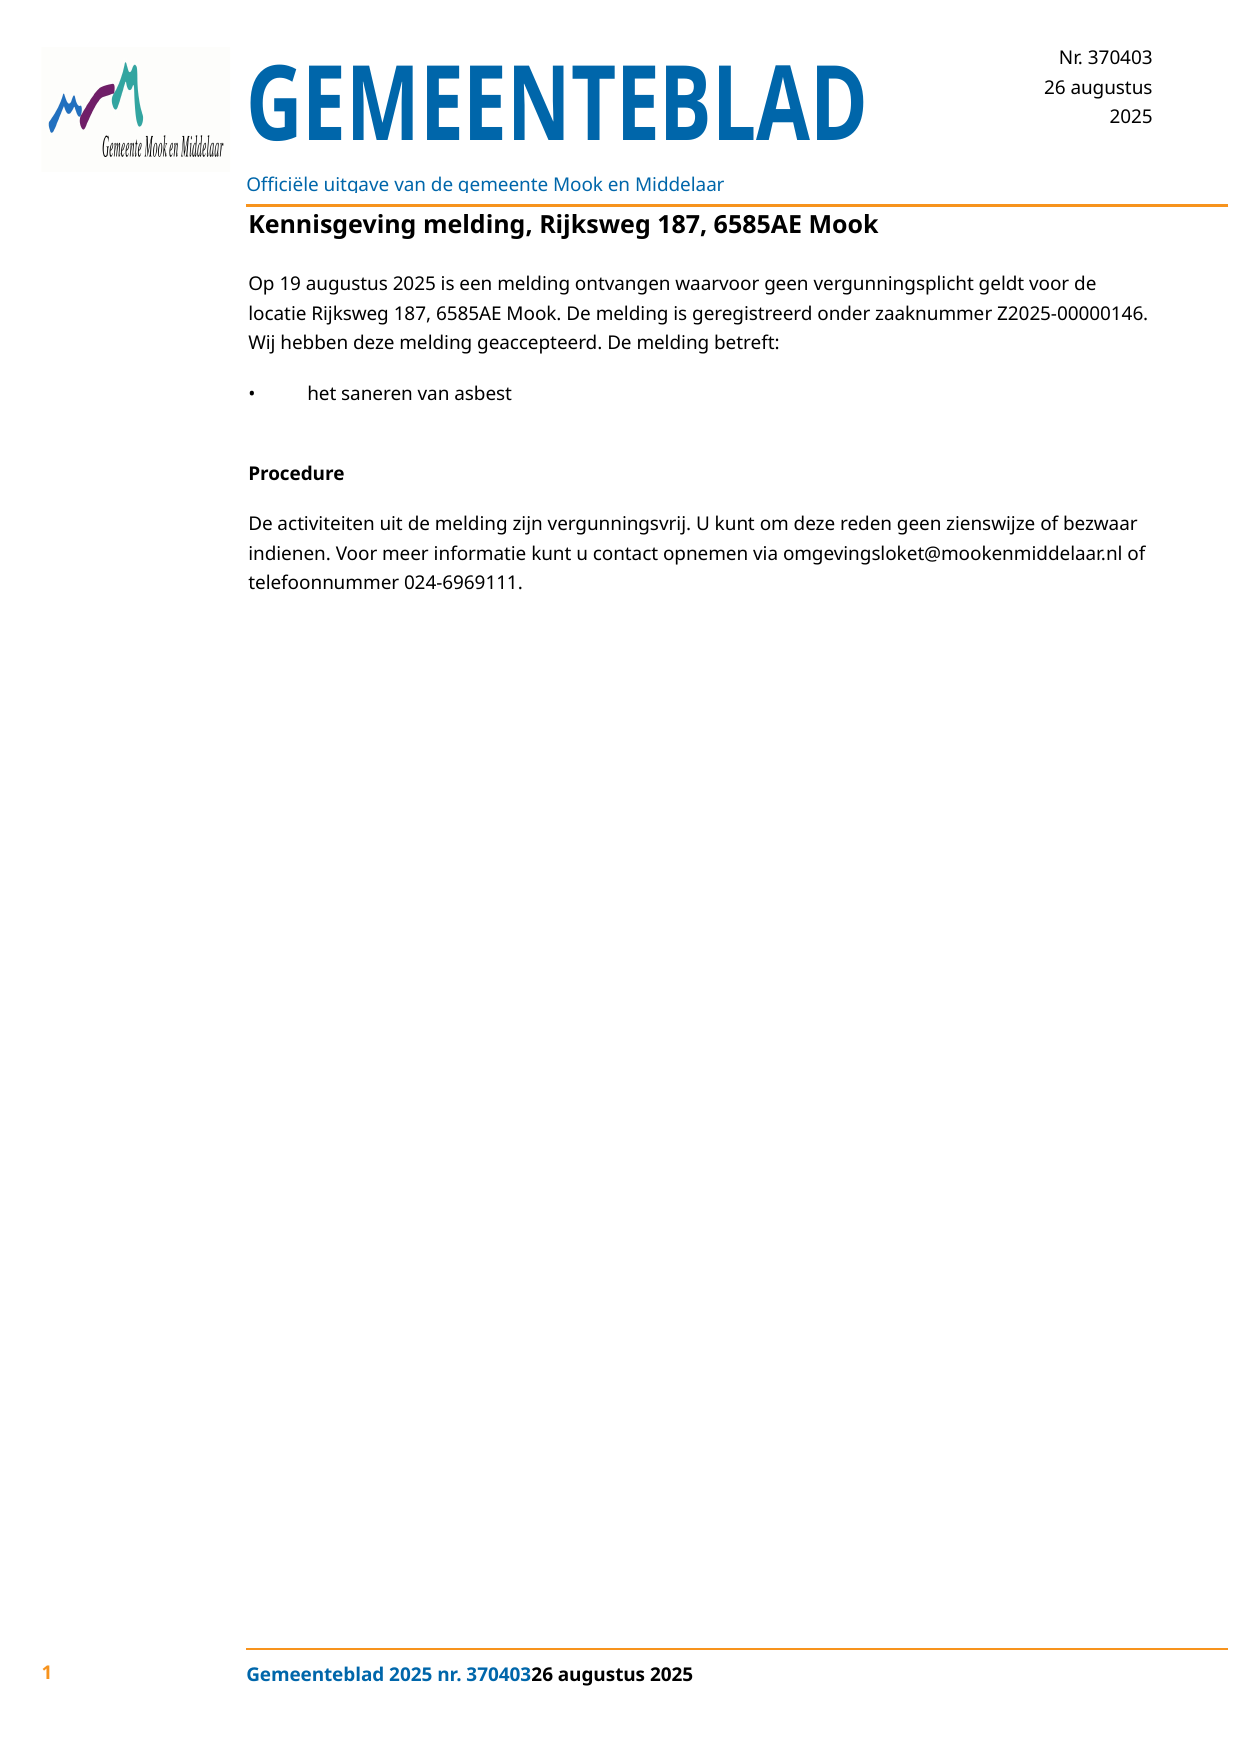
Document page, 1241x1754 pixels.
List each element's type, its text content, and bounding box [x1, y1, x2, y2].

text Op 19 augustus 2025 is een melding ontvangen waarvoor geen vergunningsplicht geldt voor de locatie Rijksweg 187, 6585AE Mook. De melding is geregistreerd onder zaaknummer Z2025-00000146. Wij hebben deze melding geaccepteerd. De melding betreft: [248, 270, 1152, 355]
picture [41, 47, 231, 172]
list het saneren van asbest [248, 380, 1152, 406]
text Kennisgeving melding, Rijksweg 187, 6585AE Mook [248, 207, 1152, 241]
text De activiteiten uit de melding zijn vergunningsvrij. U kunt om deze reden geen zienswijze of bezwaar indienen. Voor meer informatie kunt u contact opnemen via omgevingsloket@mookenmiddelaar.nl of telefoonnummer 024-6969111. [248, 510, 1152, 595]
text Procedure [248, 460, 1152, 486]
